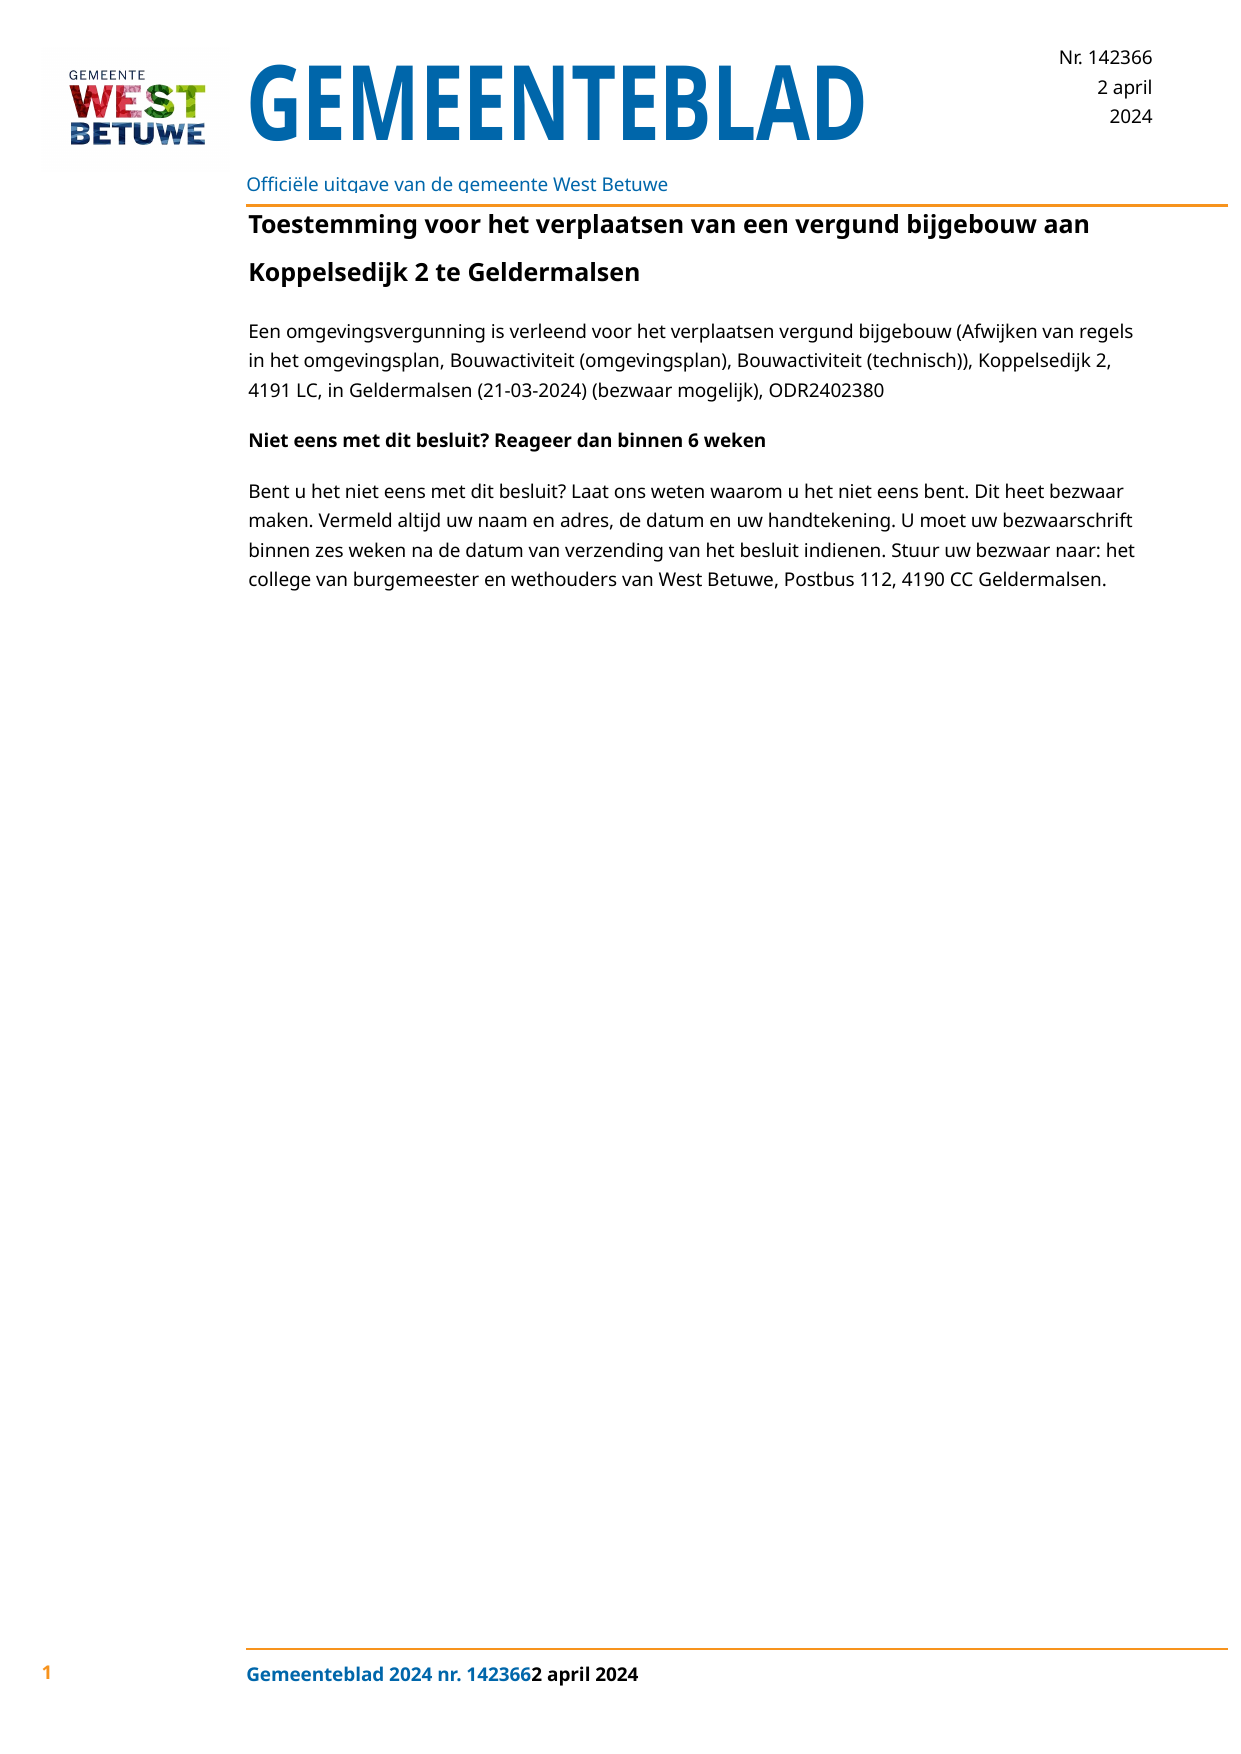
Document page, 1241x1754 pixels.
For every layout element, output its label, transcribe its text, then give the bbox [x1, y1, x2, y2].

text Bent u het niet eens met dit besluit? Laat ons weten waarom u het niet eens bent. Dit heet bezwaar maken. Vermeld altijd uw naam en adres, de datum en uw handtekening. U moet uw bezwaarschrift binnen zes weken na de datum van verzending van het besluit indienen. Stuur uw bezwaar naar: het college van burgemeester en wethouders van West Betuwe, Postbus 112, 4190 CC Geldermalsen. [248, 478, 1152, 592]
text Niet eens met dit besluit? Reageer dan binnen 6 weken [248, 427, 1152, 453]
picture [41, 47, 231, 172]
text Toestemming voor het verplaatsen van een vergund bijgebouw aan Koppelsedijk 2 te Geldermalsen [248, 207, 1152, 288]
text Een omgevingsvergunning is verleend voor het verplaatsen vergund bijgebouw (Afwijken van regels in het omgevingsplan, Bouwactiviteit (omgevingsplan), Bouwactiviteit (technisch)), Koppelsedijk 2, 4191 LC, in Geldermalsen (21-03-2024) (bezwaar mogelijk), ODR2402380 [248, 318, 1152, 403]
